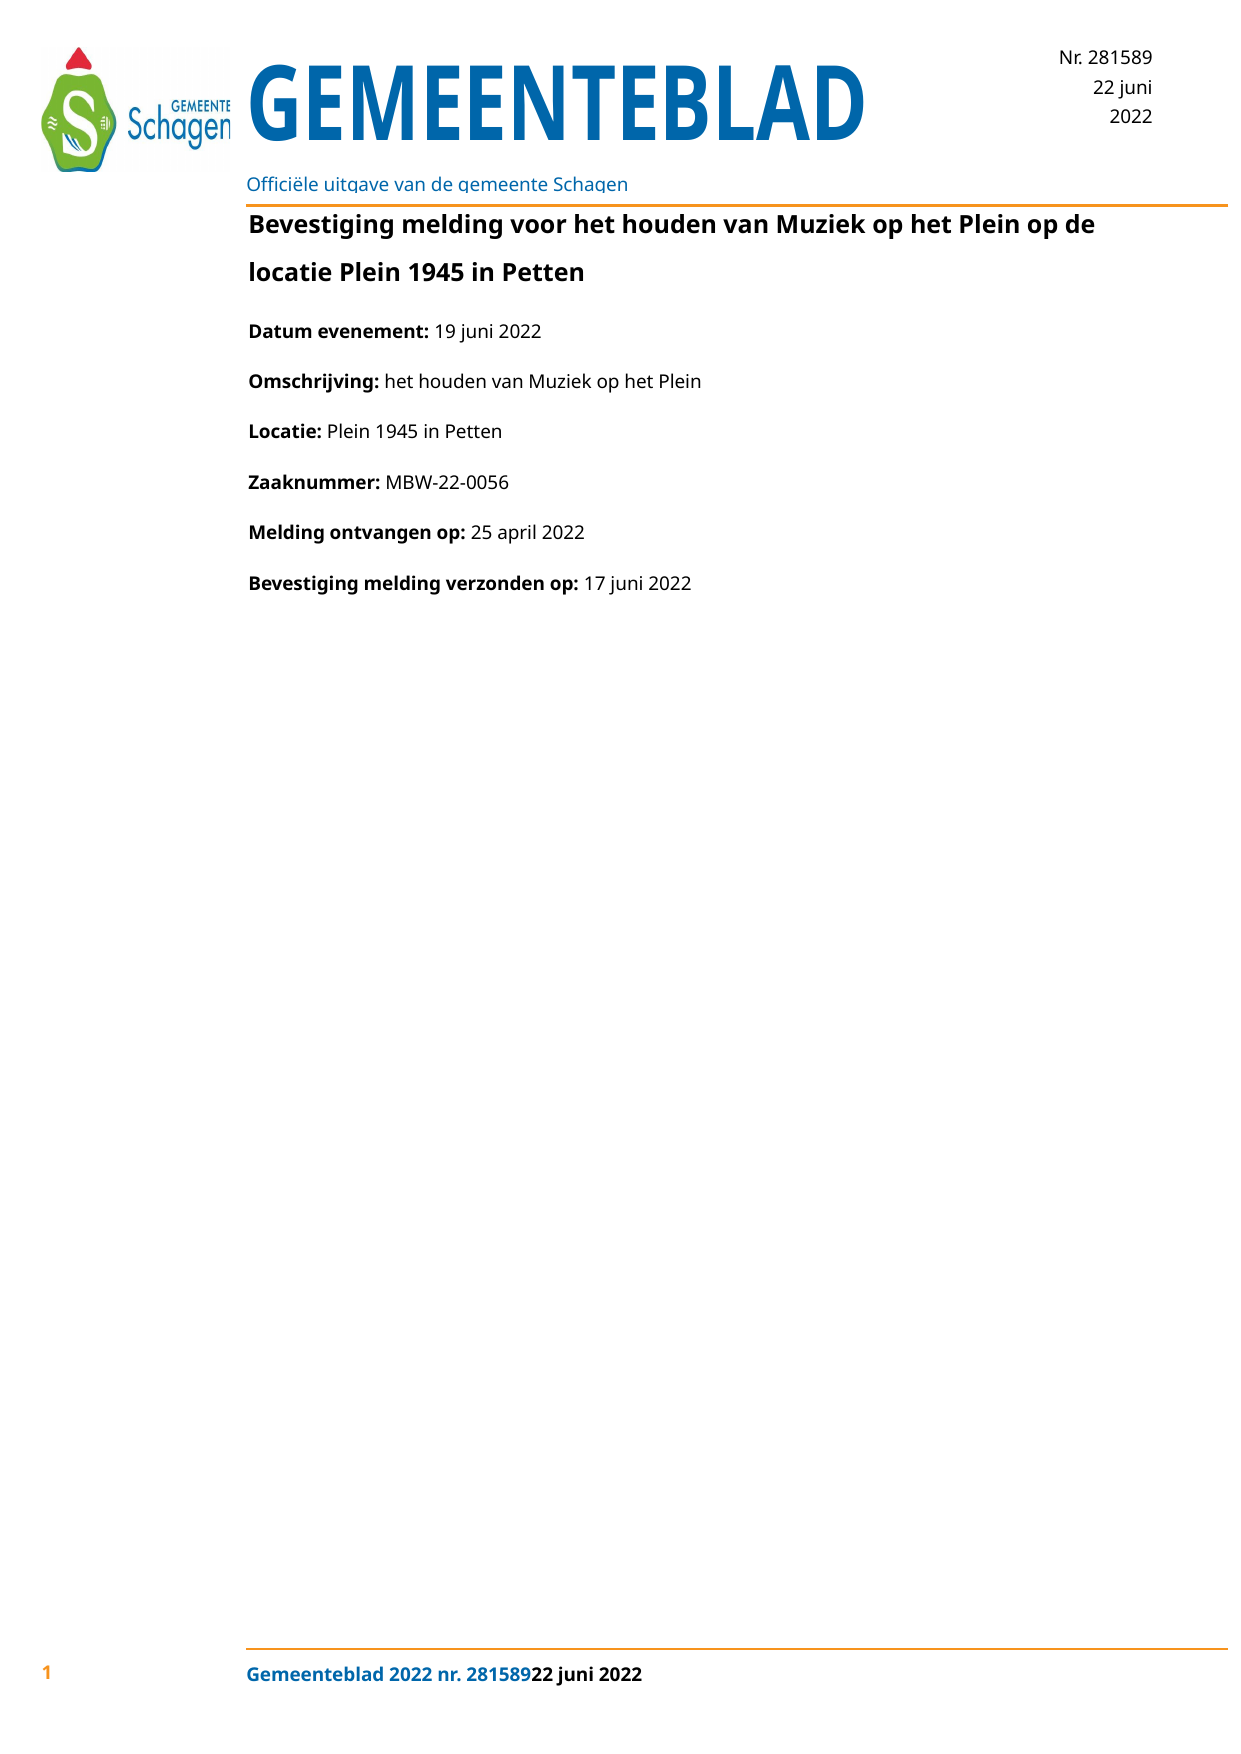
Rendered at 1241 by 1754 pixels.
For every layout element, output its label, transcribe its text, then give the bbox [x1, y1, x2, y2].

text Melding ontvangen op: 25 april 2022 [248, 519, 1152, 545]
text Locatie: Plein 1945 in Petten [248, 419, 1152, 444]
text Bevestiging melding voor het houden van Muziek op het Plein op de locatie Plein 1945 in Petten [248, 207, 1152, 288]
text Zaaknummer: MBW-22-0056 [248, 469, 1152, 495]
text Bevestiging melding verzonden op: 17 juni 2022 [248, 570, 1152, 596]
text Datum evenement: 19 juni 2022 [248, 318, 1152, 344]
text Omschrijving: het houden van Muziek op het Plein [248, 368, 1152, 394]
picture [41, 47, 231, 172]
